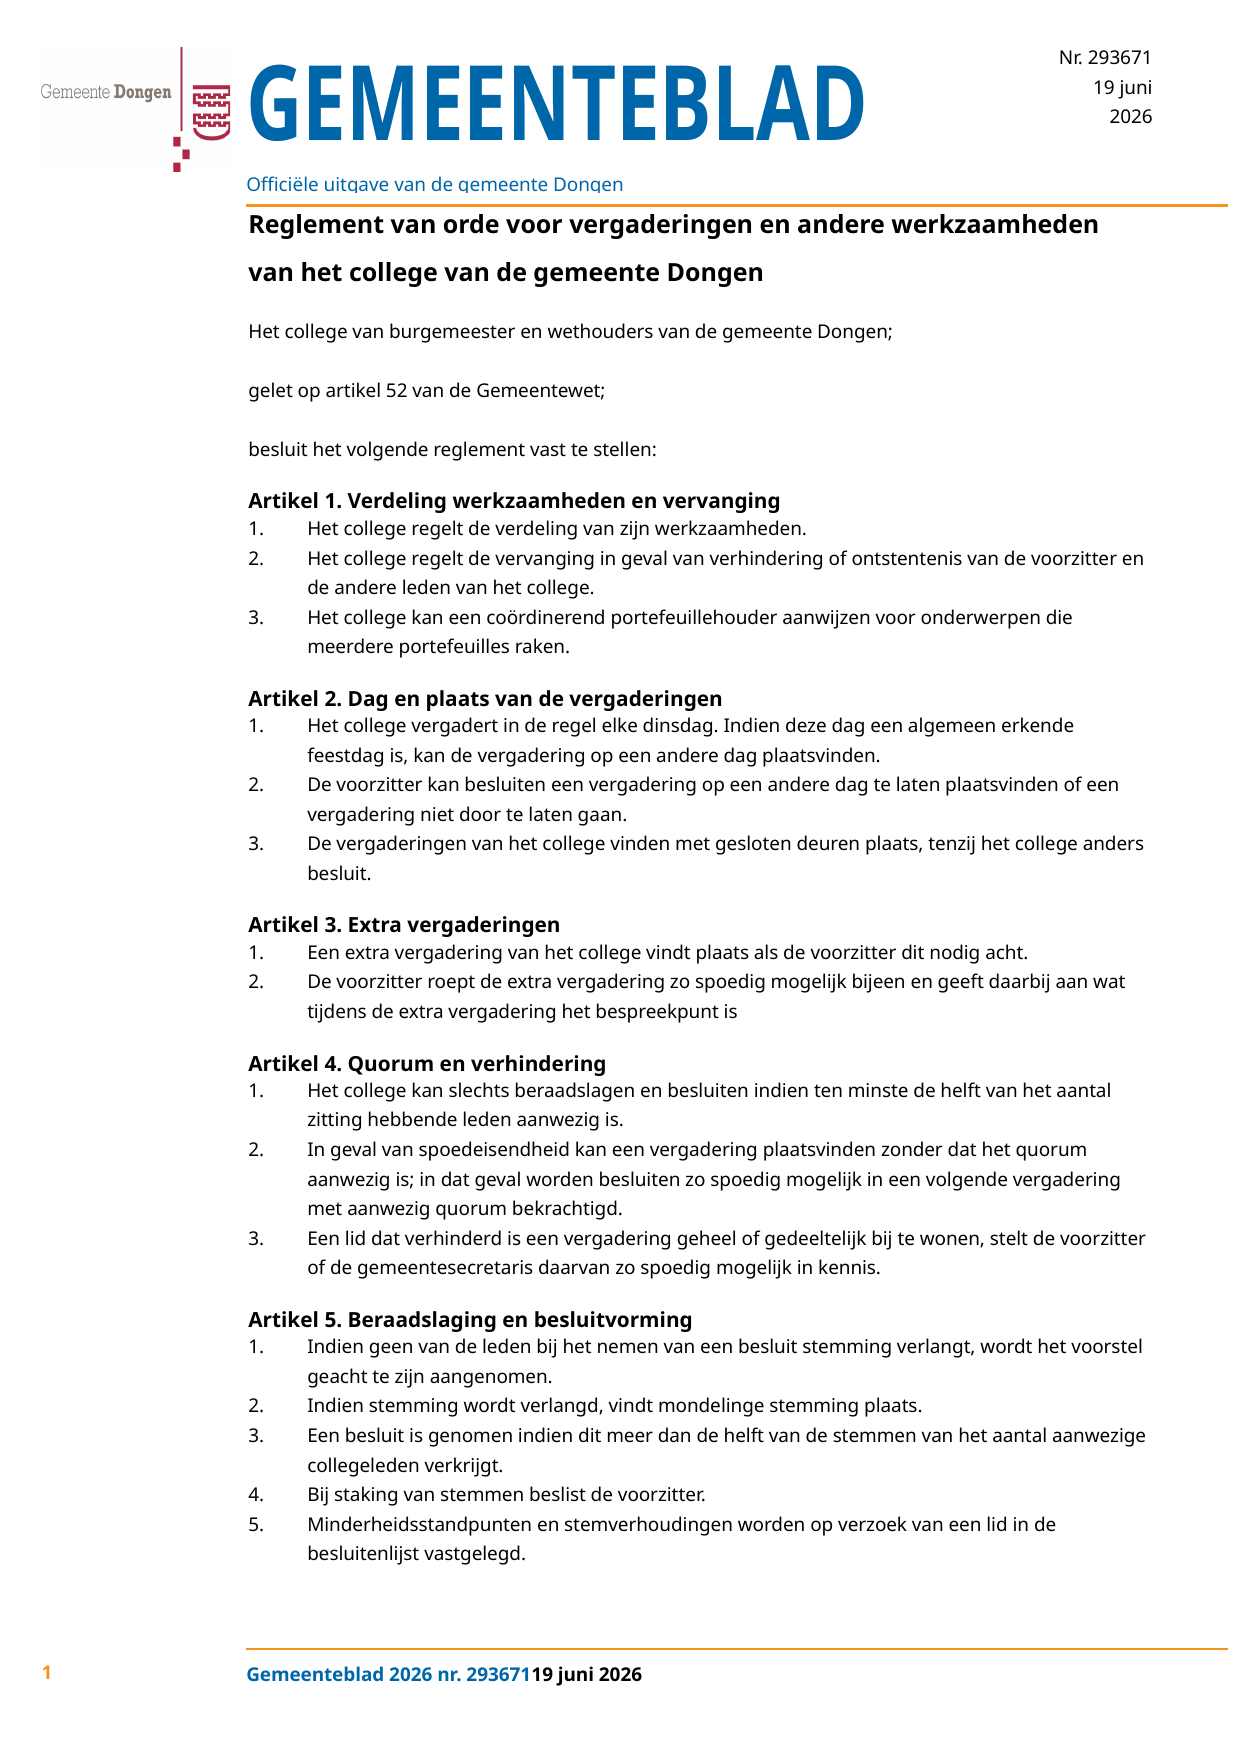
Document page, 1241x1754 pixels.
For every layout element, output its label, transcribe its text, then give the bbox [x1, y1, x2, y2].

text Artikel 4. Quorum en verhindering [248, 1049, 1152, 1077]
list Het college kan een coördinerend portefeuillehouder aanwijzen voor onderwerpen die meerdere portefeuilles raken. [248, 604, 1152, 659]
text besluit het volgende reglement vast te stellen: [248, 436, 1152, 462]
list Bij staking van stemmen beslist de voorzitter. [248, 1481, 1152, 1507]
list Het college regelt de vervanging in geval van verhindering of ontstentenis van de voorzitter en de andere leden van het college. [248, 545, 1152, 600]
list Minderheidsstandpunten en stemverhoudingen worden op verzoek van een lid in de besluitenlijst vastgelegd. [248, 1511, 1152, 1566]
text Artikel 2. Dag en plaats van de vergaderingen [248, 684, 1152, 712]
list Een extra vergadering van het college vindt plaats als de voorzitter dit nodig acht. [248, 939, 1152, 965]
text Artikel 3. Extra vergaderingen [248, 911, 1152, 939]
list Het college kan slechts beraadslagen en besluiten indien ten minste de helft van het aantal zitting hebbende leden aanwezig is. [248, 1077, 1152, 1132]
list De voorzitter kan besluiten een vergadering op een andere dag te laten plaatsvinden of een vergadering niet door te laten gaan. [248, 771, 1152, 827]
list Een besluit is genomen indien dit meer dan de helft van de stemmen van het aantal aanwezige collegeleden verkrijgt. [248, 1422, 1152, 1477]
text Artikel 1. Verdeling werkzaamheden en vervanging [248, 487, 1152, 515]
list Indien geen van de leden bij het nemen van een besluit stemming verlangt, wordt het voorstel geacht te zijn aangenomen. [248, 1333, 1152, 1389]
text Reglement van orde voor vergaderingen en andere werkzaamheden van het college van de gemeente Dongen [248, 207, 1152, 288]
list De vergaderingen van het college vinden met gesloten deuren plaats, tenzij het college anders besluit. [248, 831, 1152, 886]
list Het college regelt de verdeling van zijn werkzaamheden. [248, 515, 1152, 541]
list Een lid dat verhinderd is een vergadering geheel of gedeeltelijk bij te wonen, stelt de voorzitter of de gemeentesecretaris daarvan zo spoedig mogelijk in kennis. [248, 1225, 1152, 1280]
list Indien stemming wordt verlangd, vindt mondelinge stemming plaats. [248, 1393, 1152, 1418]
list De voorzitter roept de extra vergadering zo spoedig mogelijk bijeen en geeft daarbij aan wat tijdens de extra vergadering het bespreekpunt is [248, 969, 1152, 1024]
list Het college vergadert in de regel elke dinsdag. Indien deze dag een algemeen erkende feestdag is, kan de vergadering op een andere dag plaatsvinden. [248, 712, 1152, 768]
list In geval van spoedeisendheid kan een vergadering plaatsvinden zonder dat het quorum aanwezig is; in dat geval worden besluiten zo spoedig mogelijk in een volgende vergadering met aanwezig quorum bekrachtigd. [248, 1136, 1152, 1221]
text gelet op artikel 52 van de Gemeentewet; [248, 377, 1152, 403]
text Artikel 5. Beraadslaging en besluitvorming [248, 1305, 1152, 1333]
text Het college van burgemeester en wethouders van de gemeente Dongen; [248, 318, 1152, 344]
picture [41, 47, 231, 172]
